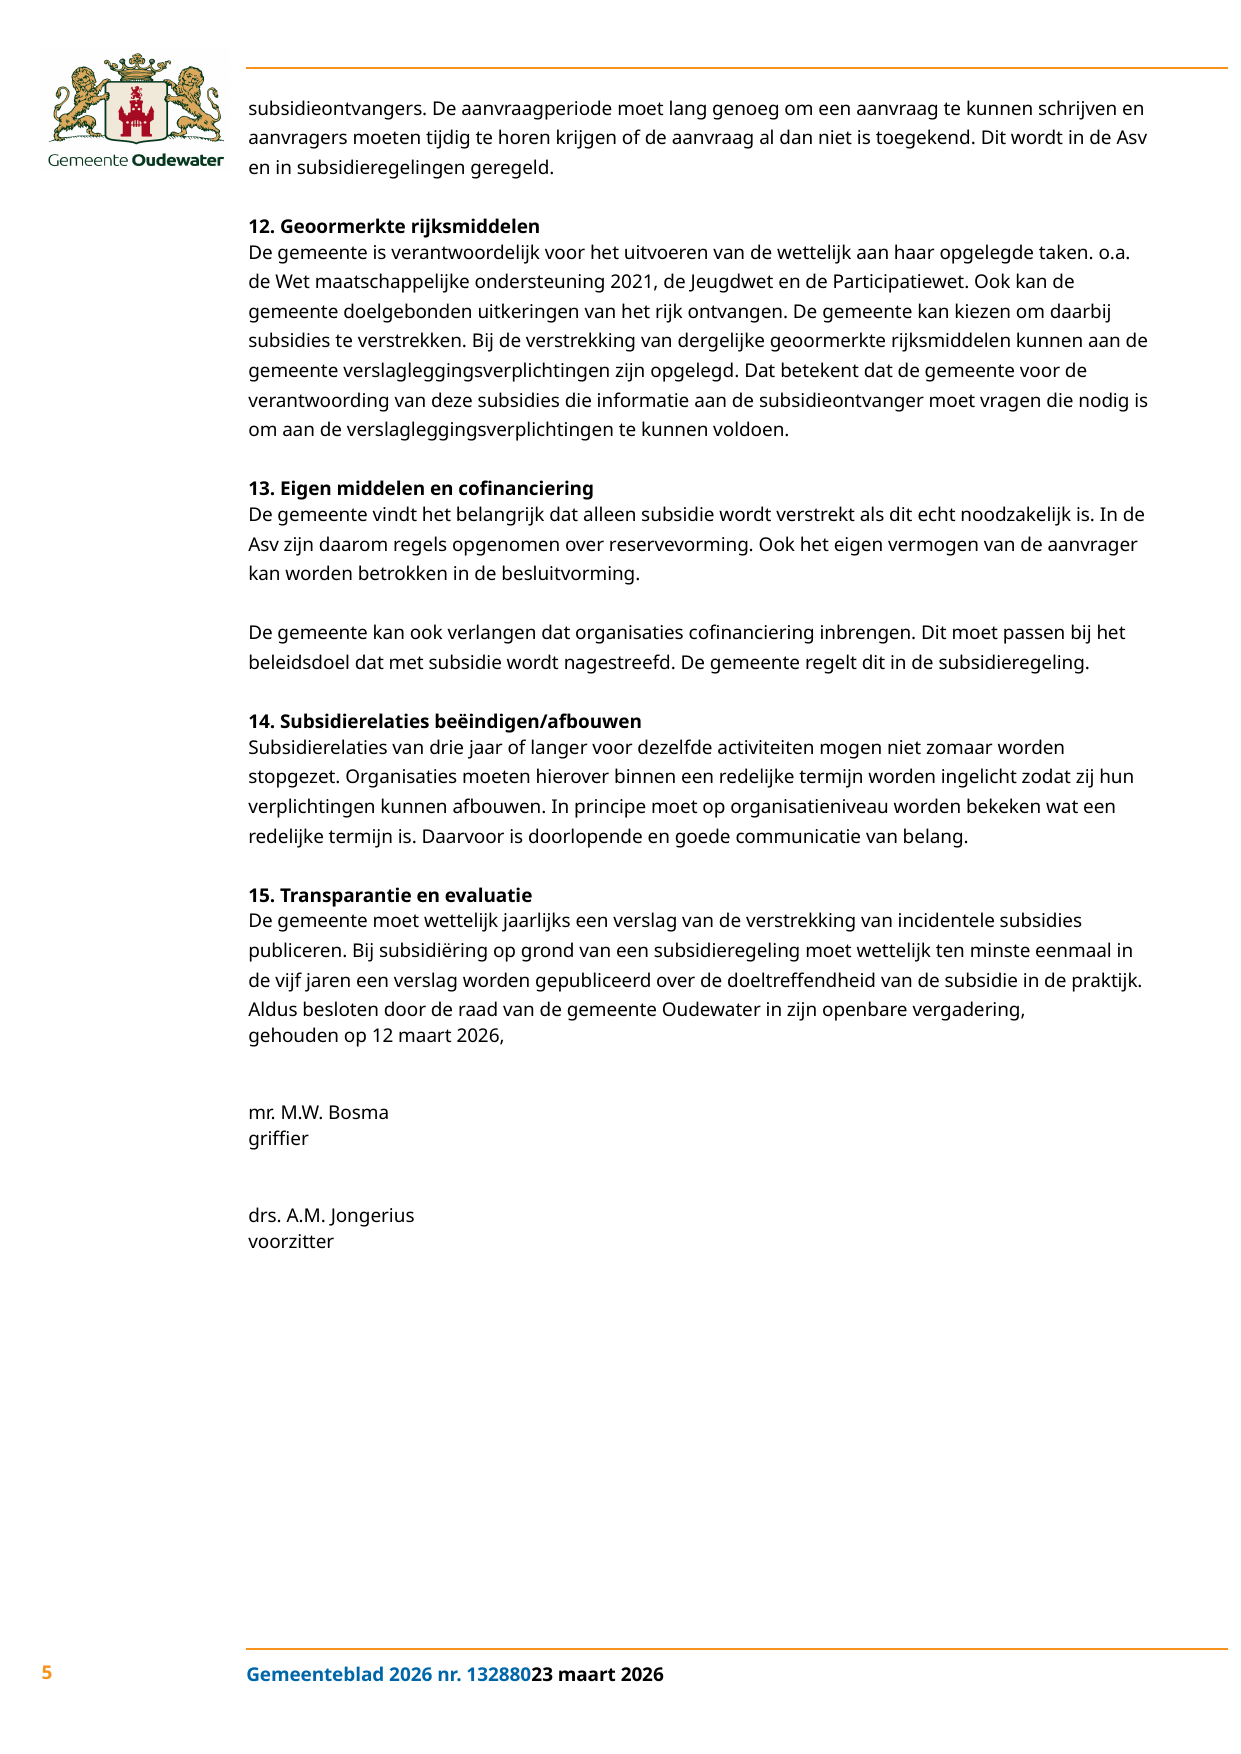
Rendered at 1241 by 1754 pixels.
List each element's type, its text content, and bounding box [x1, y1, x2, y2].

text 15. Transparantie en evaluatie [248, 882, 1152, 908]
text voorzitter [248, 1228, 1152, 1254]
text gehouden op 12 maart 2026, [248, 1022, 1152, 1048]
text Aldus besloten door de raad van de gemeente Oudewater in zijn openbare vergadering, [248, 996, 1152, 1022]
picture [41, 47, 231, 172]
text Subsidierelaties van drie jaar of langer voor dezelfde activiteiten mogen niet zomaar worden stopgezet. Organisaties moeten hierover binnen een redelijke termijn worden ingelicht zodat zij hun verplichtingen kunnen afbouwen. In principe moet op organisatieniveau worden bekeken wat een redelijke termijn is. Daarvoor is doorlopende en goede communicatie van belang. [248, 734, 1152, 848]
text mr. M.W. Bosma [248, 1099, 1152, 1125]
text De gemeente kan ook verlangen dat organisaties cofinanciering inbrengen. Dit moet passen bij het beleidsdoel dat met subsidie wordt nagestreefd. De gemeente regelt dit in de subsidieregeling. [248, 619, 1152, 675]
text drs. A.M. Jongerius [248, 1202, 1152, 1228]
text subsidieontvangers. De aanvraagperiode moet lang genoeg om een aanvraag te kunnen schrijven en aanvragers moeten tijdig te horen krijgen of de aanvraag al dan niet is toegekend. Dit wordt in de Asv en in subsidieregelingen geregeld. [248, 95, 1152, 180]
text De gemeente is verantwoordelijk voor het uitvoeren van de wettelijk aan haar opgelegde taken. o.a. de Wet maatschappelijke ondersteuning 2021, de Jeugdwet en de Participatiewet. Ook kan de gemeente doelgebonden uitkeringen van het rijk ontvangen. De gemeente kan kiezen om daarbij subsidies te verstrekken. Bij de verstrekking van dergelijke geoormerkte rijksmiddelen kunnen aan de gemeente verslagleggingsverplichtingen zijn opgelegd. Dat betekent dat de gemeente voor de verantwoording van deze subsidies die informatie aan de subsidieontvanger moet vragen die nodig is om aan de verslagleggingsverplichtingen te kunnen voldoen. [248, 239, 1152, 442]
text De gemeente moet wettelijk jaarlijks een verslag van de verstrekking van incidentele subsidies publiceren. Bij subsidiëring op grond van een subsidieregeling moet wettelijk ten minste eenmaal in de vijf jaren een verslag worden gepubliceerd over de doeltreffendheid van de subsidie in de praktijk. [248, 908, 1152, 993]
text 14. Subsidierelaties beëindigen/afbouwen [248, 708, 1152, 734]
text griffier [248, 1125, 1152, 1151]
text 12. Geoormerkte rijksmiddelen [248, 213, 1152, 239]
text De gemeente vindt het belangrijk dat alleen subsidie wordt verstrekt als dit echt noodzakelijk is. In de Asv zijn daarom regels opgenomen over reservevorming. Ook het eigen vermogen van de aanvrager kan worden betrokken in de besluitvorming. [248, 501, 1152, 586]
text 13. Eigen middelen en cofinanciering [248, 476, 1152, 501]
